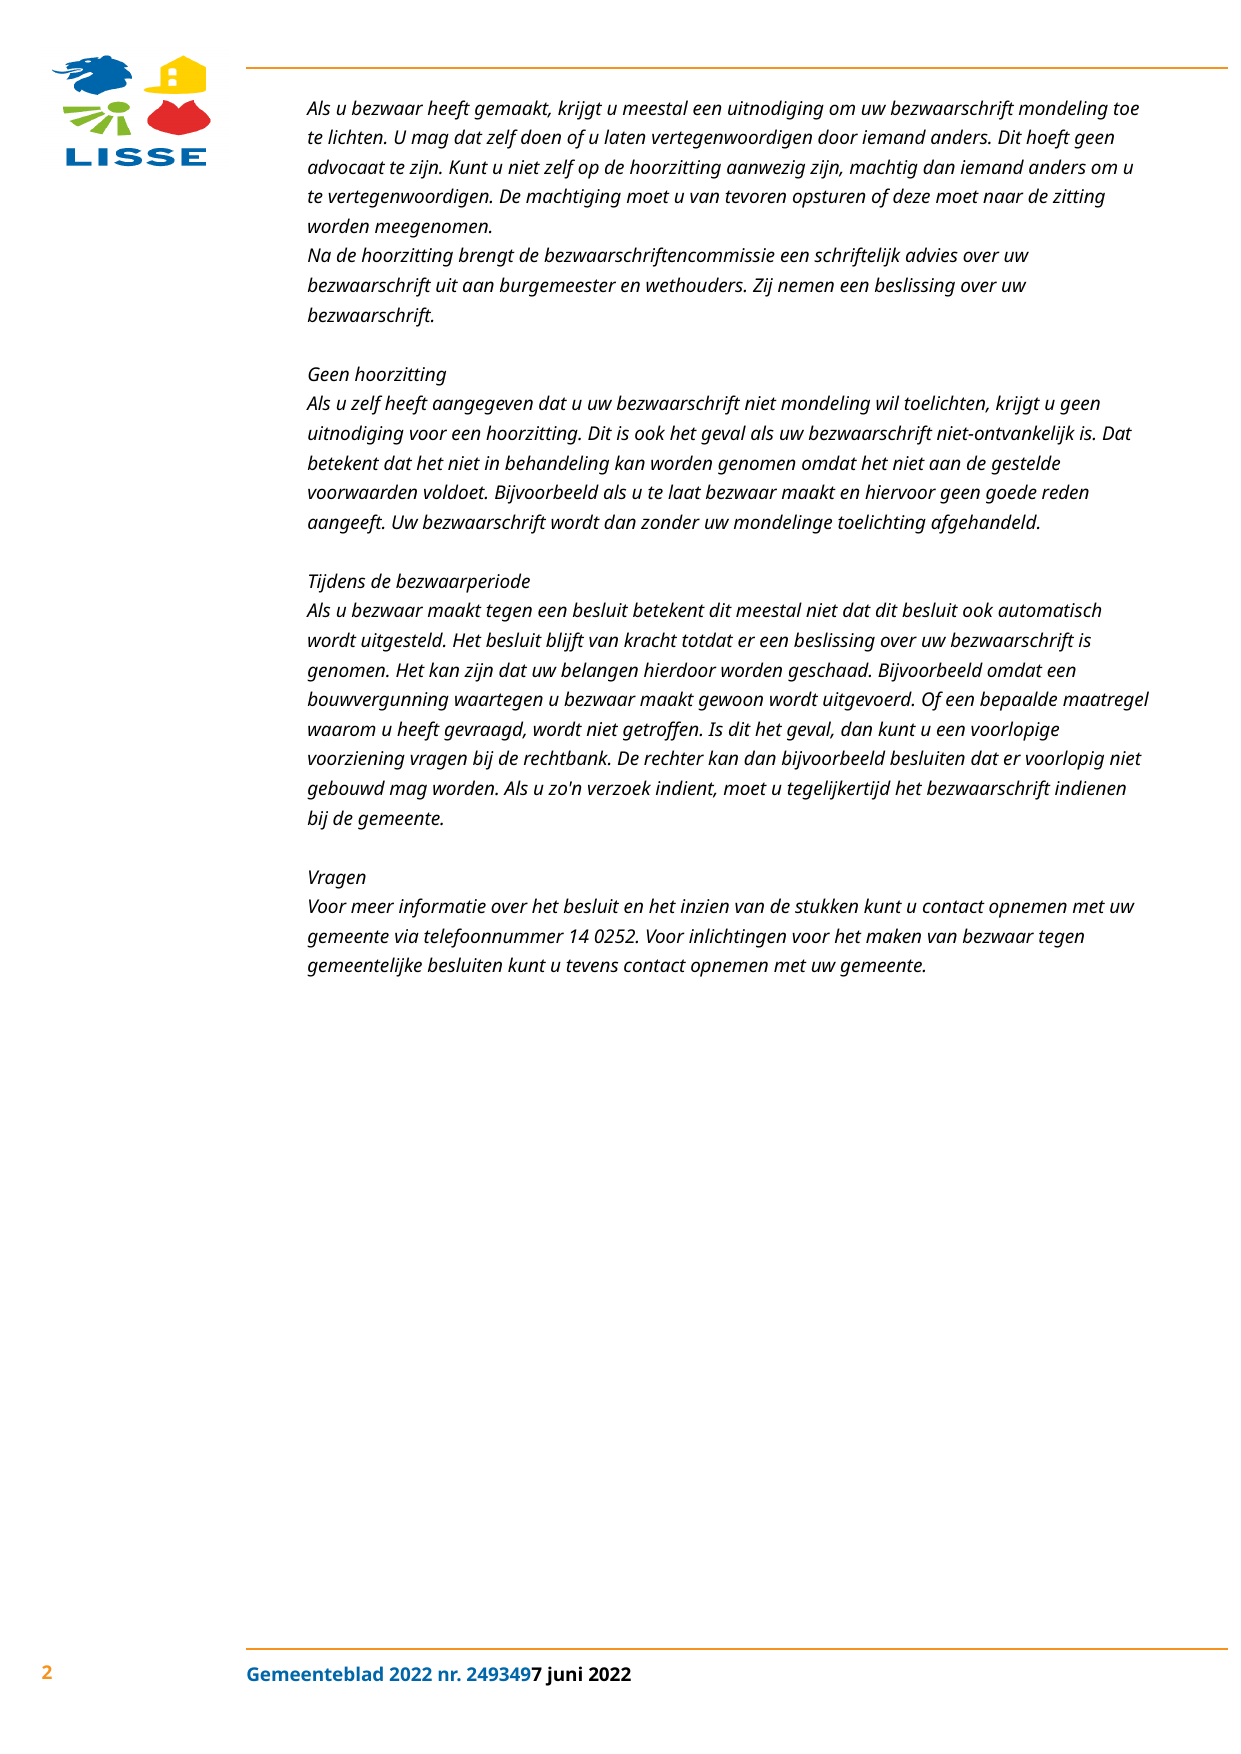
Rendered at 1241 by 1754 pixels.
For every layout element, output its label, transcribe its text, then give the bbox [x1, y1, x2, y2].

list Als u zelf heeft aangegeven dat u uw bezwaarschrift niet mondeling wil toelichten, krijgt u geen uitnodiging voor een hoorzitting. Dit is ook het geval als uw bezwaarschrift niet-ontvankelijk is. Dat betekent dat het niet in behandeling kan worden genomen omdat het niet aan de gestelde voorwaarden voldoet. Bijvoorbeeld als u te laat bezwaar maakt en hiervoor geen goede reden aangeeft. Uw bezwaarschrift wordt dan zonder uw mondelinge toelichting afgehandeld. [248, 391, 1152, 535]
picture [41, 47, 231, 172]
list Voor meer informatie over het besluit en het inzien van de stukken kunt u contact opnemen met uw gemeente via telefoonnummer 14 0252. Voor inlichtingen voor het maken van bezwaar tegen gemeentelijke besluiten kunt u tevens contact opnemen met uw gemeente. [248, 893, 1152, 978]
list Tijdens de bezwaarperiode [248, 568, 1152, 594]
list Geen hoorzitting [248, 361, 1152, 387]
list Vragen [248, 864, 1152, 890]
list Na de hoorzitting brengt de bezwaarschriftencommissie een schriftelijk advies over uw bezwaarschrift uit aan burgemeester en wethouders. Zij nemen een beslissing over uw bezwaarschrift. [248, 243, 1152, 328]
list Als u bezwaar heeft gemaakt, krijgt u meestal een uitnodiging om uw bezwaarschrift mondeling toe te lichten. U mag dat zelf doen of u laten vertegenwoordigen door iemand anders. Dit hoeft geen advocaat te zijn. Kunt u niet zelf op de hoorzitting aanwezig zijn, machtig dan iemand anders om u te vertegenwoordigen. De machtiging moet u van tevoren opsturen of deze moet naar de zitting worden meegenomen. [248, 95, 1152, 239]
list Als u bezwaar maakt tegen een besluit betekent dit meestal niet dat dit besluit ook automatisch wordt uitgesteld. Het besluit blijft van kracht totdat er een beslissing over uw bezwaarschrift is genomen. Het kan zijn dat uw belangen hierdoor worden geschaad. Bijvoorbeeld omdat een bouwvergunning waartegen u bezwaar maakt gewoon wordt uitgevoerd. Of een bepaalde maatregel waarom u heeft gevraagd, wordt niet getroffen. Is dit het geval, dan kunt u een voorlopige voorziening vragen bij de rechtbank. De rechter kan dan bijvoorbeeld besluiten dat er voorlopig niet gebouwd mag worden. Als u zo'n verzoek indient, moet u tegelijkertijd het bezwaarschrift indienen bij de gemeente. [248, 598, 1152, 831]
